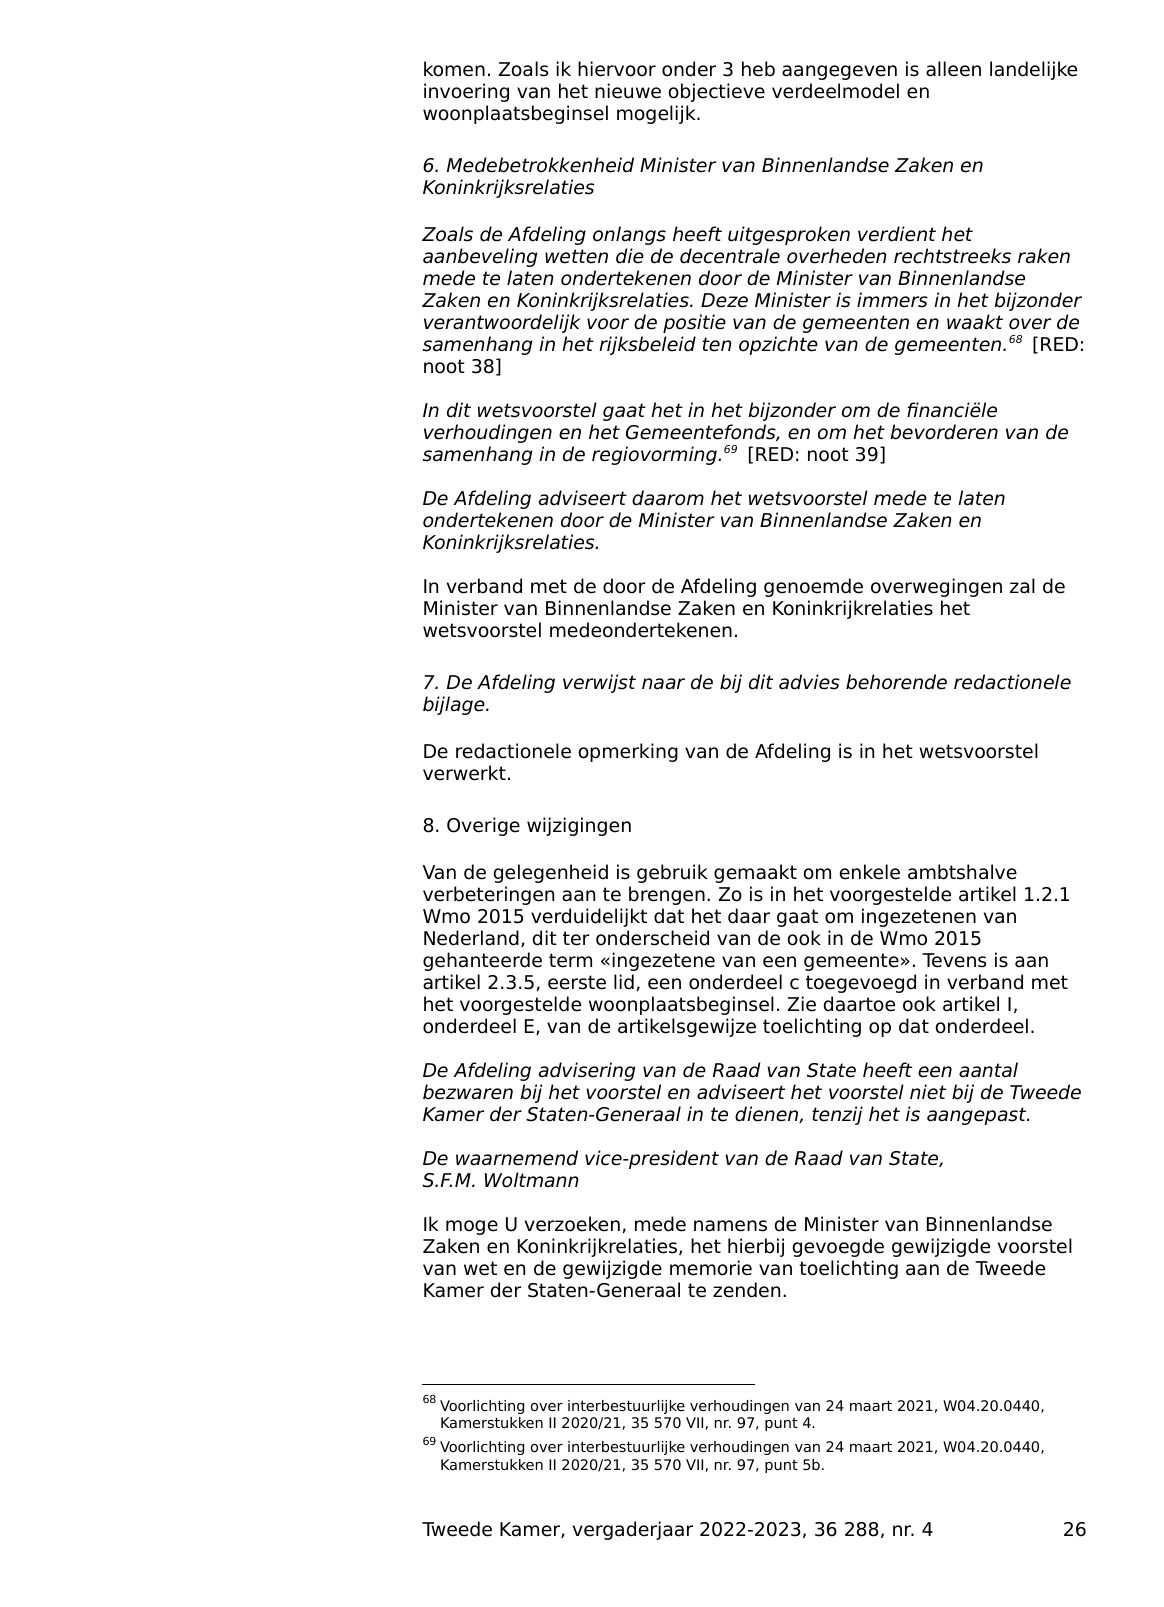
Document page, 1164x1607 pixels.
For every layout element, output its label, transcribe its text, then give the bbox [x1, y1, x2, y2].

text komen. Zoals ik hiervoor onder 3 heb aangegeven is alleen landelijke invoering van het nieuwe objectieve verdeelmodel en woonplaatsbeginsel mogelijk. [422, 59, 1087, 125]
subtitle 6. Medebetrokkenheid Minister van Binnenlandse Zaken en Koninkrijksrelaties [422, 155, 1087, 199]
subtitle 7. De Afdeling verwijst naar de bij dit advies behorende redactionele bijlage. [422, 672, 1087, 716]
text De Afdeling adviseert daarom het wetsvoorstel mede te laten ondertekenen door de Minister van Binnenlandse Zaken en Koninkrijksrelaties. [422, 488, 1087, 554]
text Zoals de Afdeling onlangs heeft uitgesproken verdient het aanbeveling wetten die de decentrale overheden rechtstreeks raken mede te laten ondertekenen door de Minister van Binnenlandse Zaken en Koninkrijksrelaties. Deze Minister is immers in het bijzonder verantwoordelijk voor de positie van de gemeenten en waakt over de samenhang in het rijksbeleid ten opzichte van de gemeenten. [RED: noot 38] [422, 224, 1087, 378]
text In verband met de door de Afdeling genoemde overwegingen zal de Minister van Binnenlandse Zaken en Koninkrijkrelaties het wetsvoorstel medeondertekenen. [422, 576, 1087, 642]
text Voorlichting over interbestuurlijke verhoudingen van 24 maart 2021, W04.20.0440, Kamerstukken II 2020/21, 35 570 VII, nr. 97, punt 4. [422, 1393, 1087, 1432]
text In dit wetsvoorstel gaat het in het bijzonder om de financiële verhoudingen en het Gemeentefonds, en om het bevorderen van de samenhang in de regiovorming. [RED: noot 39] [422, 400, 1087, 466]
text Voorlichting over interbestuurlijke verhoudingen van 24 maart 2021, W04.20.0440, Kamerstukken II 2020/21, 35 570 VII, nr. 97, punt 5b. [422, 1435, 1087, 1474]
text De redactionele opmerking van de Afdeling is in het wetsvoorstel verwerkt. [422, 741, 1087, 785]
subtitle 8. Overige wijzigingen [422, 815, 1087, 837]
text Ik moge U verzoeken, mede namens de Minister van Binnenlandse Zaken en Koninkrijkrelaties, het hierbij gevoegde gewijzigde voorstel van wet en de gewijzigde memorie van toelichting aan de Tweede Kamer der Staten-Generaal te zenden. [422, 1214, 1087, 1302]
text De Afdeling advisering van de Raad van State heeft een aantal bezwaren bij het voorstel en adviseert het voorstel niet bij de Tweede Kamer der Staten-Generaal in te dienen, tenzij het is aangepast. [422, 1060, 1087, 1126]
text Van de gelegenheid is gebruik gemaakt om enkele ambtshalve verbeteringen aan te brengen. Zo is in het voorgestelde artikel 1.2.1 Wmo 2015 verduidelijkt dat het daar gaat om ingezetenen van Nederland, dit ter onderscheid van de ook in de Wmo 2015 gehanteerde term «ingezetene van een gemeente». Tevens is aan artikel 2.3.5, eerste lid, een onderdeel c toegevoegd in verband met het voorgestelde woonplaatsbeginsel. Zie daartoe ook artikel I, onderdeel E, van de artikelsgewijze toelichting op dat onderdeel. [422, 862, 1087, 1038]
text S.F.M. Woltmann [422, 1170, 1087, 1192]
text De waarnemend vice-president van de Raad van State, [422, 1148, 1087, 1170]
